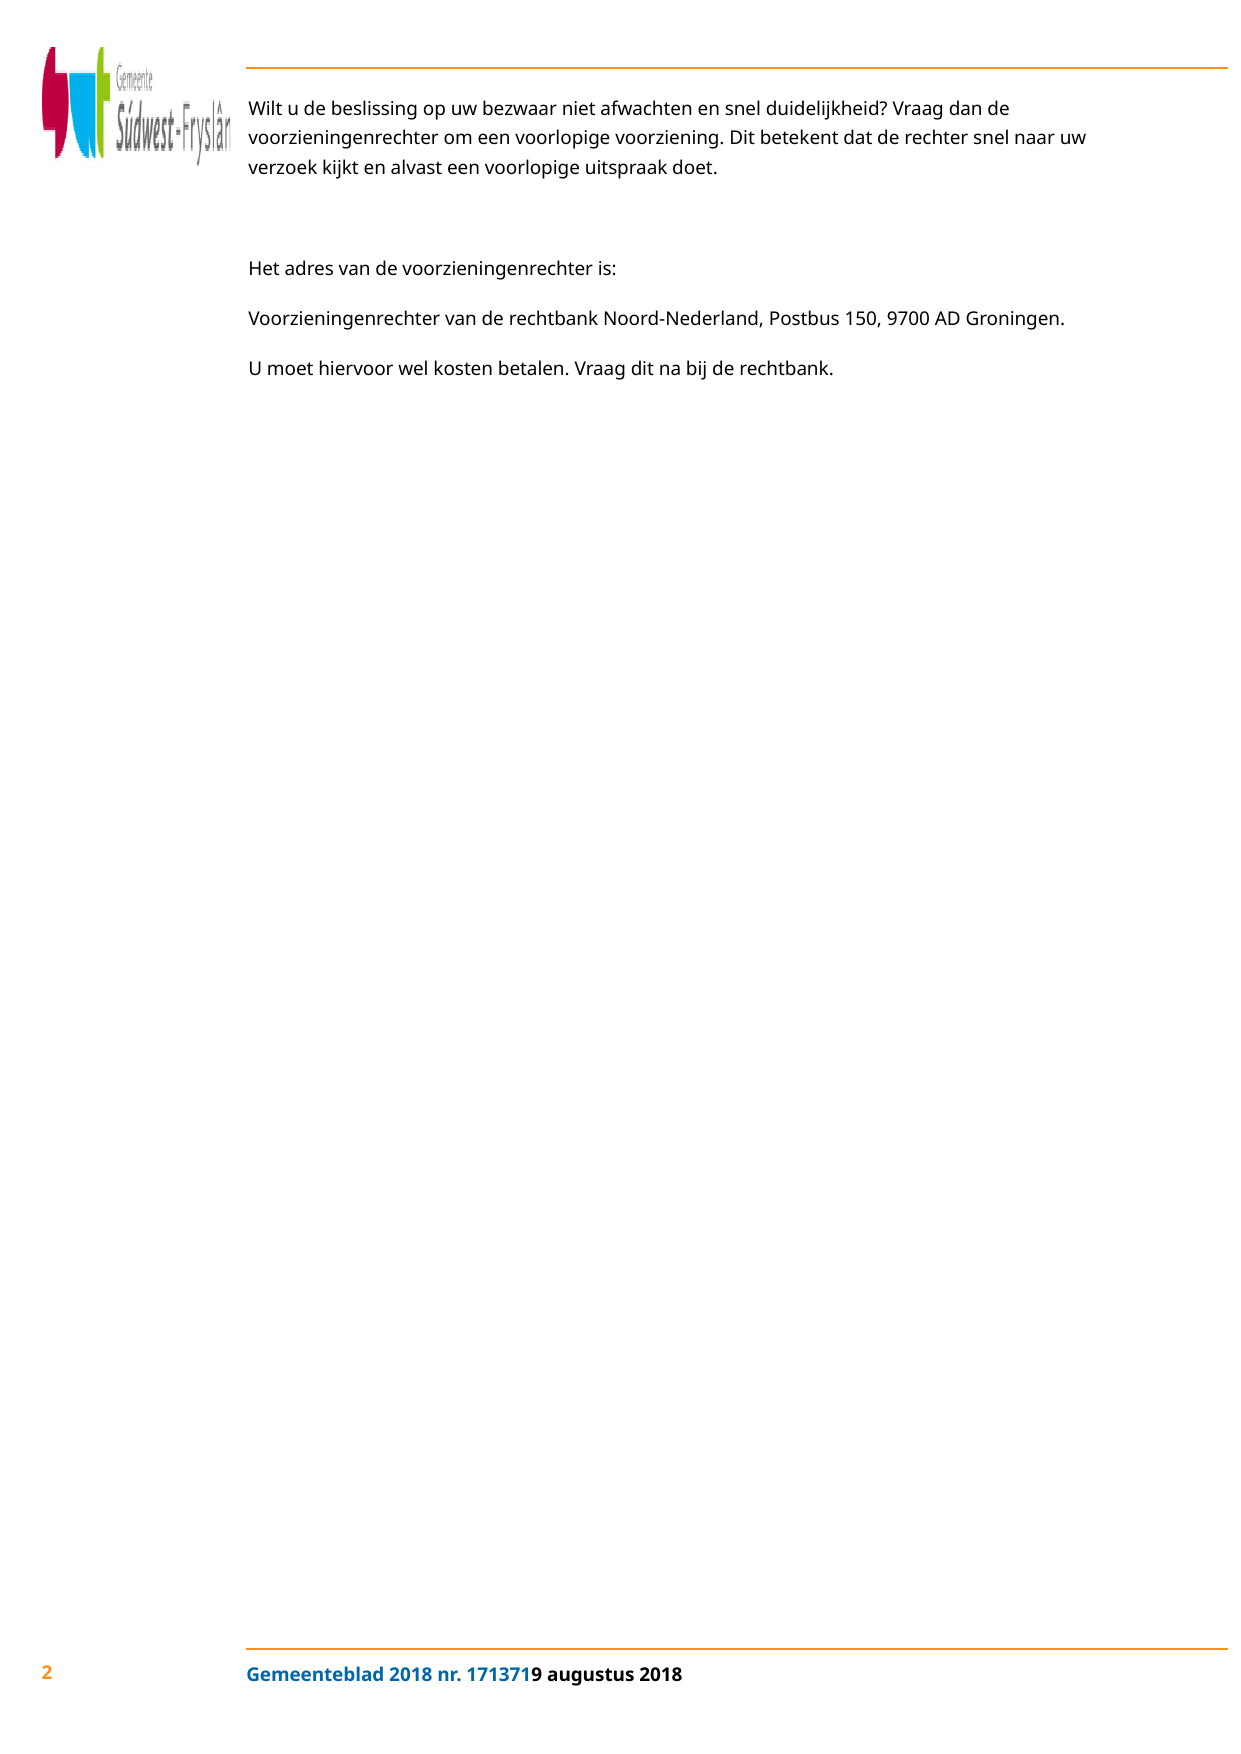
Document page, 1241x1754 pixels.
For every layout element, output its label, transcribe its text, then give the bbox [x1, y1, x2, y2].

text U moet hiervoor wel kosten betalen. Vraag dit na bij de rechtbank. [248, 356, 1152, 381]
text Het adres van de voorzieningenrechter is: [248, 255, 1152, 281]
text Voorzieningenrechter van de rechtbank Noord-Nederland, Postbus 150, 9700 AD Groningen. [248, 305, 1152, 331]
text Wilt u de beslissing op uw bezwaar niet afwachten en snel duidelijkheid? Vraag dan de voorzieningenrechter om een voorlopige voorziening. Dit betekent dat de rechter snel naar uw verzoek kijkt en alvast een voorlopige uitspraak doet. [248, 95, 1152, 180]
picture [41, 47, 231, 172]
